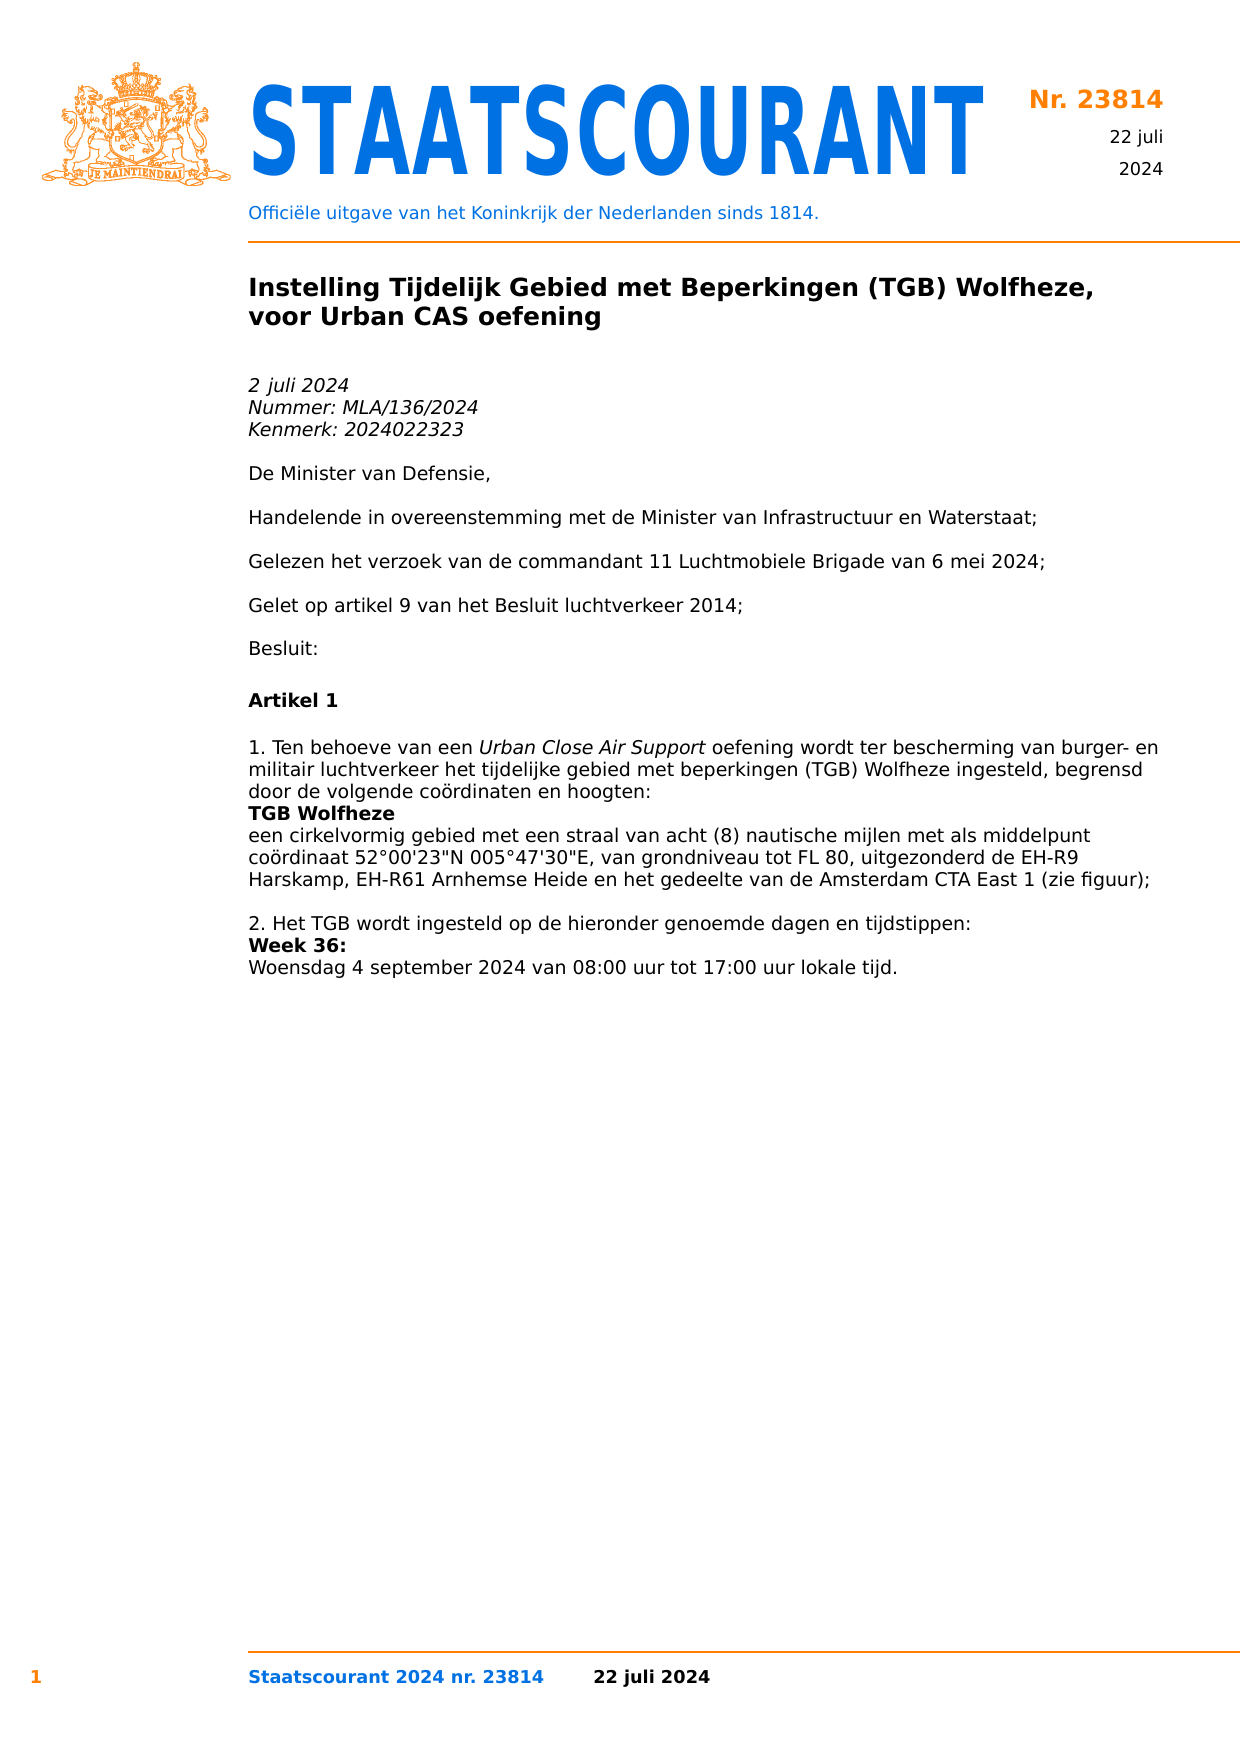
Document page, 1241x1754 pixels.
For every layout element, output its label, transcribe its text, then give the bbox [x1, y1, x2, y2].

subtitle Instelling Tijdelijk Gebied met Beperkingen (TGB) Wolfheze, voor Urban CAS oefening [248, 273, 1163, 331]
text Woensdag 4 september 2024 van 08:00 uur tot 17:00 uur lokale tijd. [248, 957, 1163, 979]
text Nummer: MLA/136/2024 [248, 397, 1163, 419]
table_cell Officiële uitgave van het Koninkrijk der Nederlanden sinds 1814. [248, 203, 1240, 241]
text Gelezen het verzoek van de commandant 11 Luchtmobiele Brigade van 6 mei 2024; [248, 551, 1163, 573]
text TGB Wolfheze [248, 803, 1163, 825]
text Week 36: [248, 935, 1163, 957]
text 1. Ten behoeve van een Urban Close Air Support oefening wordt ter bescherming van burger- en militair luchtverkeer het tijdelijke gebied met beperkingen (TGB) Wolfheze ingesteld, begrensd door de volgende coördinaten en hoogten: [248, 737, 1163, 803]
text Besluit: [248, 638, 1163, 660]
table_cell 2024 [998, 153, 1240, 203]
table_header Nr. 23814 [998, 62, 1240, 121]
text 2 juli 2024 [248, 375, 1163, 397]
text 2. Het TGB wordt ingesteld op de hieronder genoemde dagen en tijdstippen: [248, 913, 1163, 935]
text Handelende in overeenstemming met de Minister van Infrastructuur en Waterstaat; [248, 507, 1163, 529]
table_cell 22 juli [998, 121, 1240, 153]
text Gelet op artikel 9 van het Besluit luchtverkeer 2014; [248, 594, 1163, 616]
text een cirkelvormig gebied met een straal van acht (8) nautische mijlen met als middelpunt coördinaat 52°00'23"N 005°47'30"E, van grondniveau tot FL 80, uitgezonderd de EH-R9 Harskamp, EH-R61 Arnhemse Heide en het gedeelte van de Amsterdam CTA East 1 (zie figuur); [248, 825, 1163, 891]
text De Minister van Defensie, [248, 463, 1163, 485]
text Kenmerk: 2024022323 [248, 419, 1163, 441]
picture [41, 62, 231, 186]
table_header [25, 62, 248, 241]
subtitle Artikel 1 [248, 690, 1163, 712]
table_header STAATSCOURANT [248, 62, 998, 203]
